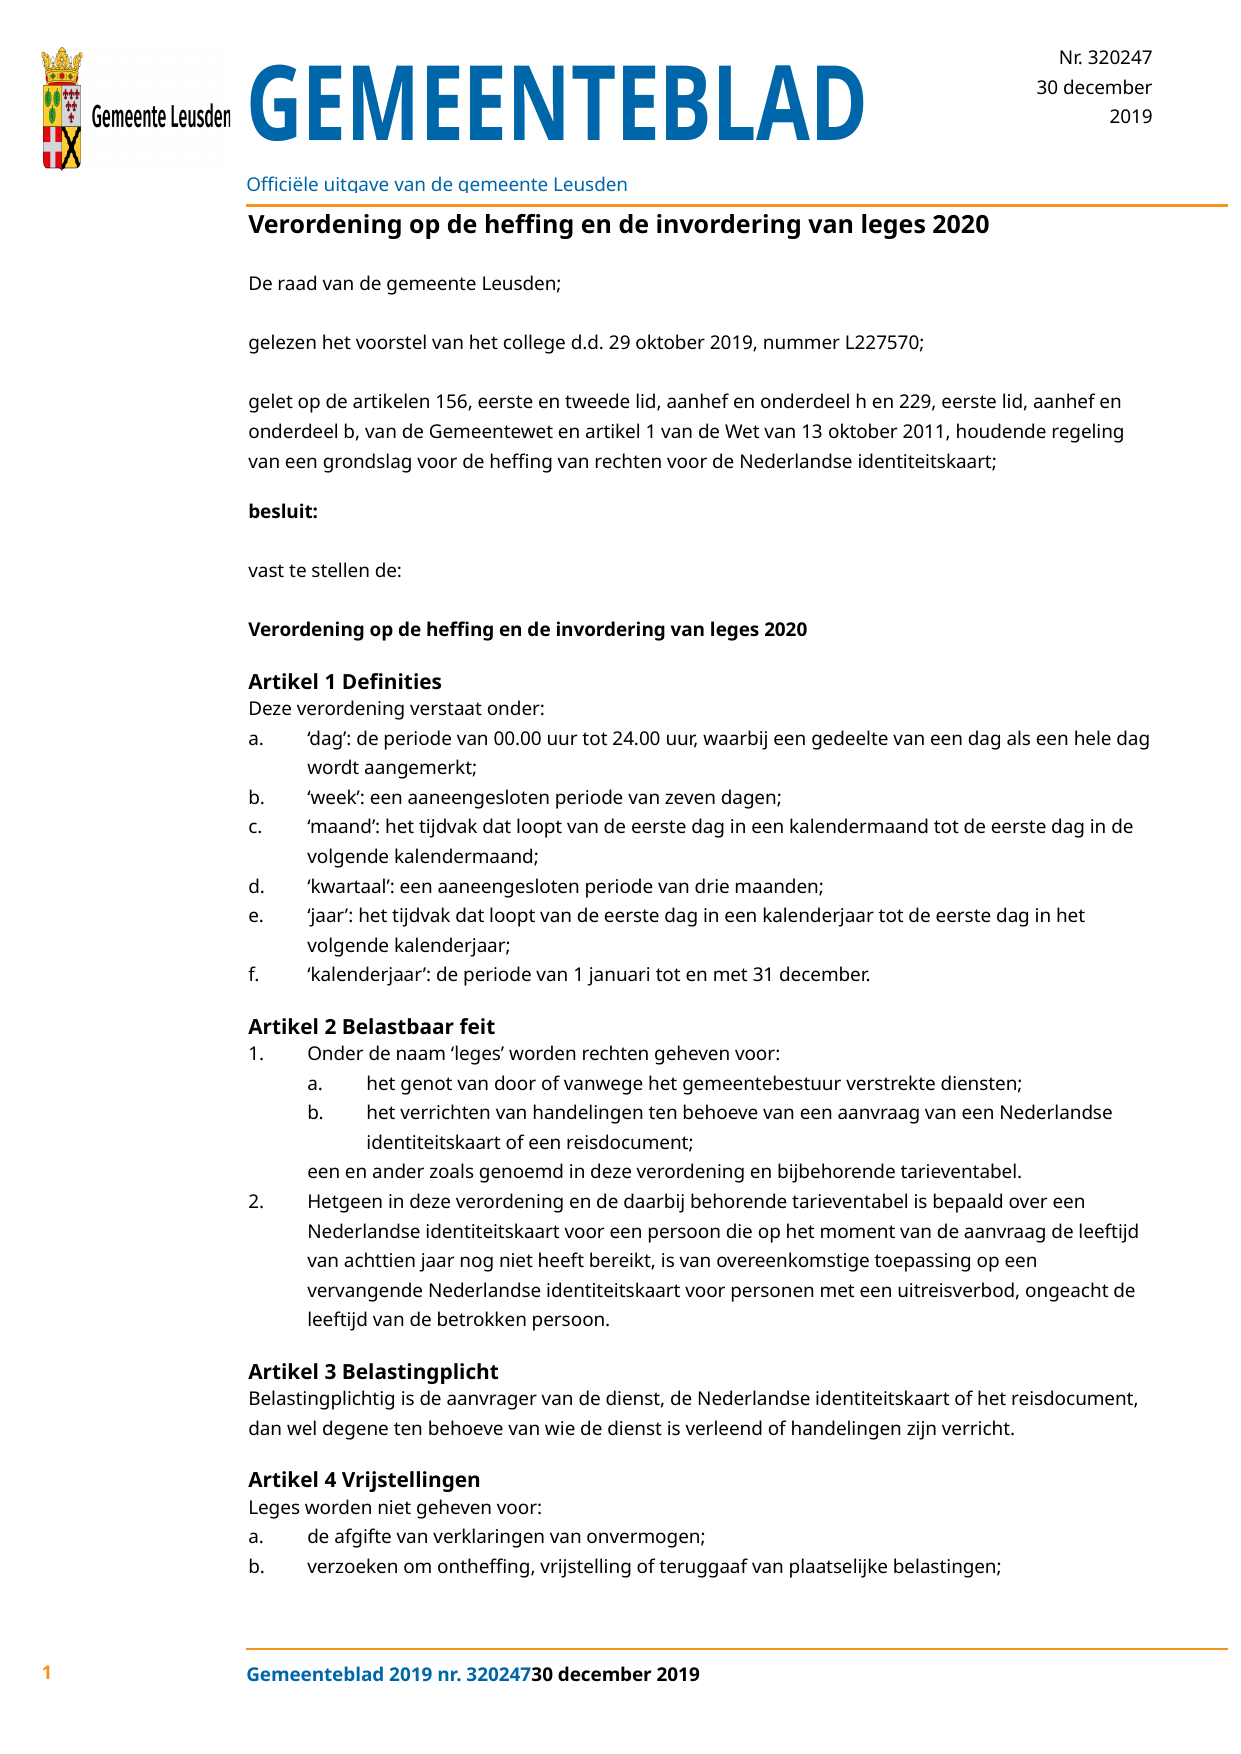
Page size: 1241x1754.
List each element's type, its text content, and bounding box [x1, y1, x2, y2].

list de afgifte van verklaringen van onvermogen; [248, 1523, 1152, 1549]
list het verrichten van handelingen ten behoeve van een aanvraag van een Nederlandse identiteitskaart of een reisdocument; [307, 1099, 1152, 1155]
text Artikel 3 Belastingplicht [248, 1357, 1152, 1386]
text Belastingplichtig is de aanvrager van de dienst, de Nederlandse identiteitskaart of het reisdocument, dan wel degene ten behoeve van wie de dienst is verleend of handelingen zijn verricht. [248, 1386, 1152, 1441]
list ‘kalenderjaar’: de periode van 1 januari tot en met 31 december. [248, 962, 1152, 987]
text Verordening op de heffing en de invordering van leges 2020 [248, 616, 1152, 642]
list Hetgeen in deze verordening en de daarbij behorende tarieventabel is bepaald over een Nederlandse identiteitskaart voor een persoon die op het moment van de aanvraag de leeftijd van achttien jaar nog niet heeft bereikt, is van overeenkomstige toepassing op een vervangende Nederlandse identiteitskaart voor personen met een uitreisverbod, ongeacht de leeftijd van de betrokken persoon. [248, 1188, 1152, 1332]
text Artikel 1 Definities [248, 667, 1152, 695]
text Deze verordening verstaat onder: [248, 695, 1152, 721]
text Artikel 2 Belastbaar feit [248, 1012, 1152, 1040]
text Leges worden niet geheven voor: [248, 1494, 1152, 1520]
list het genot van door of vanwege het gemeentebestuur verstrekte diensten; [307, 1070, 1152, 1096]
list ‘maand’: het tijdvak dat loopt van de eerste dag in een kalendermaand tot de eerste dag in de volgende kalendermaand; [248, 814, 1152, 869]
list ‘dag’: de periode van 00.00 uur tot 24.00 uur, waarbij een gedeelte van een dag als een hele dag wordt aangemerkt; [248, 725, 1152, 780]
list een en ander zoals genoemd in deze verordening en bijbehorende tarieventabel. [248, 1159, 1152, 1184]
list ‘kwartaal’: een aaneengesloten periode van drie maanden; [248, 873, 1152, 898]
text besluit: [248, 498, 1152, 524]
list Onder de naam ‘leges’ worden rechten geheven voor: [248, 1040, 1152, 1066]
text De raad van de gemeente Leusden; [248, 270, 1152, 296]
list ‘week’: een aaneengesloten periode van zeven dagen; [248, 784, 1152, 810]
text Artikel 4 Vrijstellingen [248, 1466, 1152, 1494]
text gelet op de artikelen 156, eerste en tweede lid, aanhef en onderdeel h en 229, eerste lid, aanhef en onderdeel b, van de Gemeentewet en artikel 1 van de Wet van 13 oktober 2011, houdende regeling van een grondslag voor de heffing van rechten voor de Nederlandse identiteitskaart; [248, 389, 1152, 473]
list ‘jaar’: het tijdvak dat loopt van de eerste dag in een kalenderjaar tot de eerste dag in het volgende kalenderjaar; [248, 902, 1152, 958]
text gelezen het voorstel van het college d.d. 29 oktober 2019, nummer L227570; [248, 329, 1152, 355]
text vast te stellen de: [248, 557, 1152, 583]
text Verordening op de heffing en de invordering van leges 2020 [248, 207, 1152, 241]
list verzoeken om ontheffing, vrijstelling of teruggaaf van plaatselijke belastingen; [248, 1553, 1152, 1579]
picture [41, 47, 231, 172]
